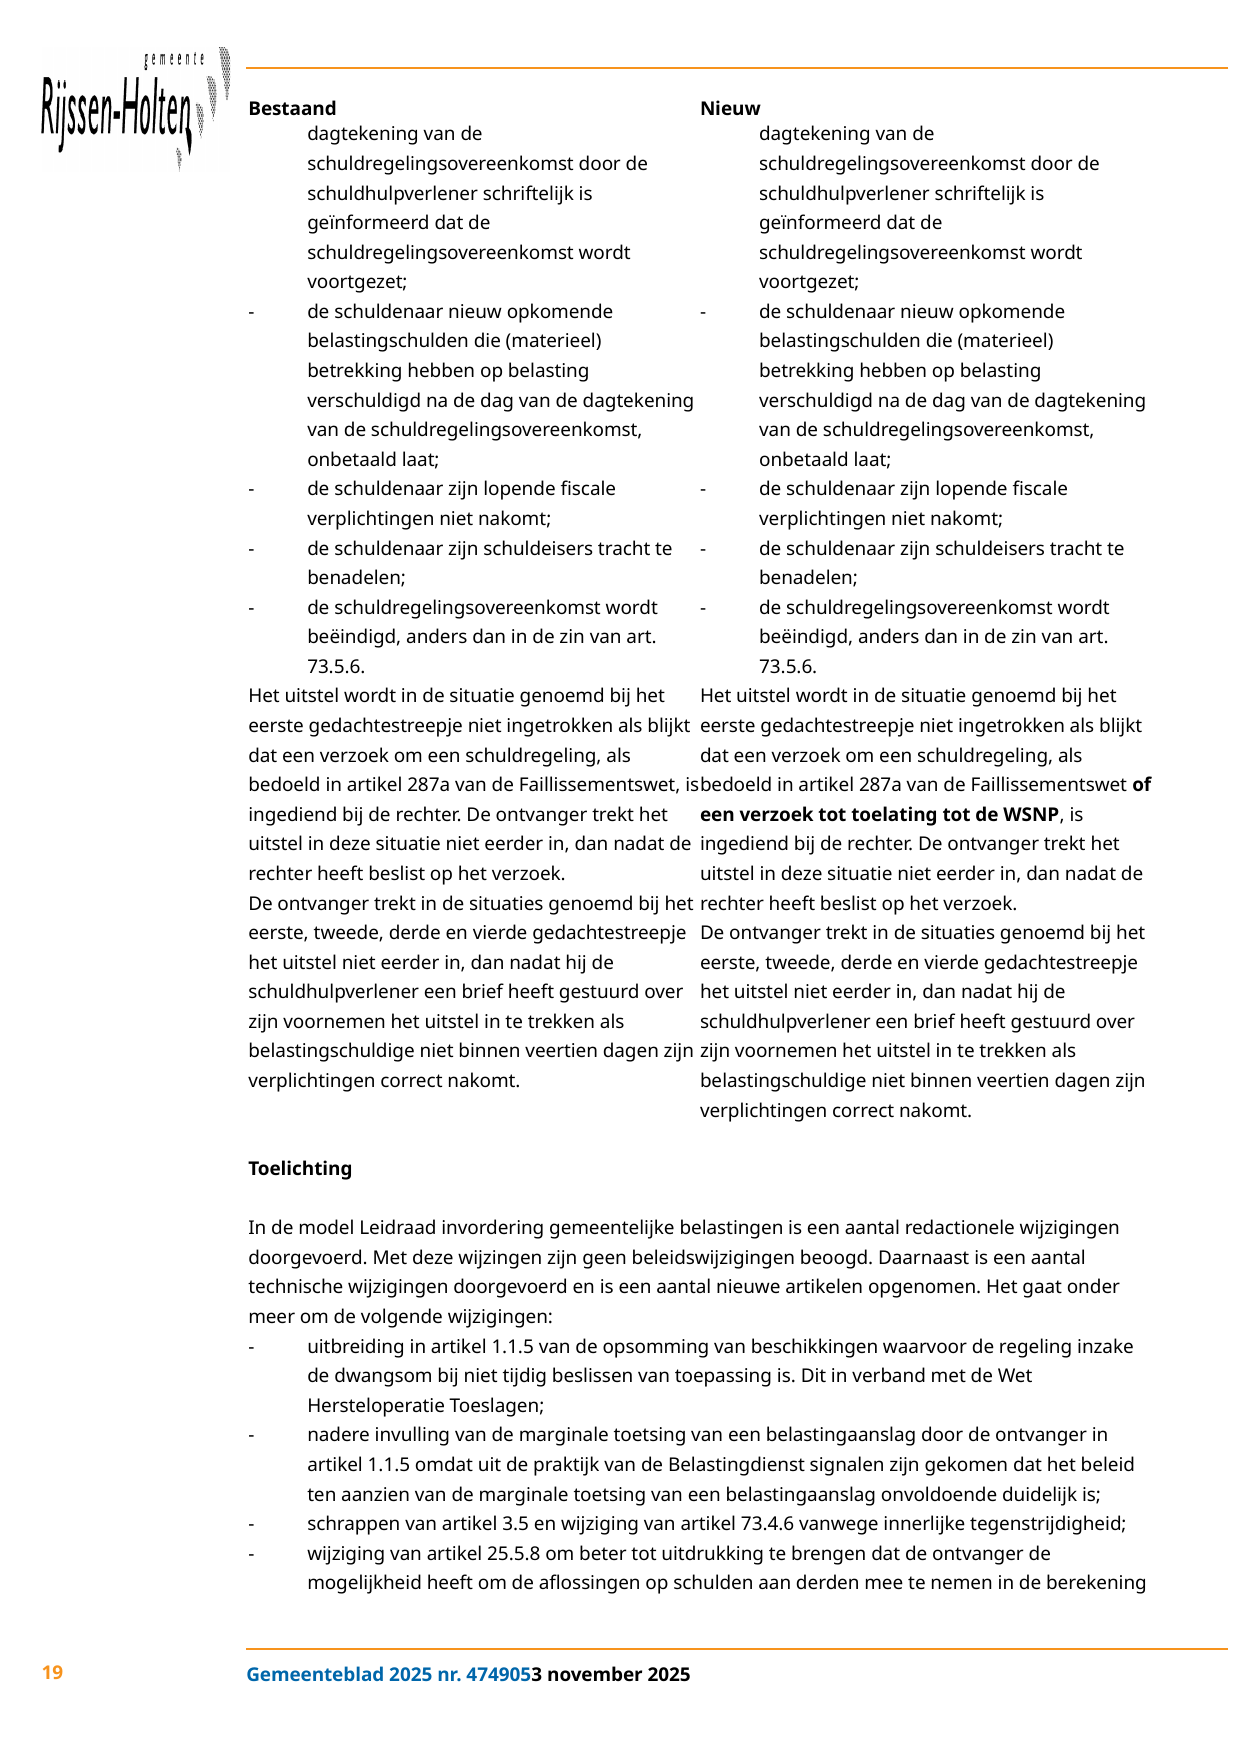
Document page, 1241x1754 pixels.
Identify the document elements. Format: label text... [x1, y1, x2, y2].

picture [41, 47, 231, 172]
list nadere invulling van de marginale toetsing van een belastingaanslag door de ontvanger in artikel 1.1.5 omdat uit de praktijk van de Belastingdienst signalen zijn gekomen dat het beleid ten aanzien van de marginale toetsing van een belastingaanslag onvoldoende duidelijk is; [248, 1422, 1152, 1506]
text Toelichting [248, 1155, 1152, 1181]
table_header Bestaand [248, 95, 700, 121]
list schrappen van artikel 3.5 en wijziging van artikel 73.4.6 vanwege innerlijke tegenstrijdigheid; [248, 1510, 1152, 1536]
list uitbreiding in artikel 1.1.5 van de opsomming van beschikkingen waarvoor de regeling inzake de dwangsom bij niet tijdig beslissen van toepassing is. Dit in verband met de Wet Hersteloperatie Toeslagen; [248, 1333, 1152, 1418]
table_header Nieuw [700, 95, 1152, 121]
table_cell dagtekening van de schuldregelingsovereenkomst door de schuldhulpverlener schriftelijk is geïnformeerd dat de schuldregelingsovereenkomst wordt voortgezet; de schuldenaar nieuw opkomende belastingschulden die (materieel) betrekking hebben op belasting verschuldigd na de dag van de dagtekening van de schuldregelingsovereenkomst, onbetaald laat; de schuldenaar zijn lopende fiscale verplichtingen niet nakomt; de schuldenaar zijn schuldeisers tracht te benadelen; de schuldregelingsovereenkomst wordt beëindigd, anders dan in de zin van art. 73.5.6. Het uitstel wordt in de situatie genoemd bij het eerste gedachtestreepje niet ingetrokken als blijkt dat een verzoek om een schuldregeling, als bedoeld in artikel 287a van de Faillissementswet of een verzoek tot toelating tot de WSNP, is ingediend bij de rechter. De ontvanger trekt het uitstel in deze situatie niet eerder in, dan nadat de rechter heeft beslist op het verzoek. De ontvanger trekt in de situaties genoemd bij het eerste, tweede, derde en vierde gedachtestreepje het uitstel niet eerder in, dan nadat hij de schuldhulpverlener een brief heeft gestuurd over zijn voornemen het uitstel in te trekken als belastingschuldige niet binnen veertien dagen zijn verplichtingen correct nakomt. [700, 121, 1152, 1122]
list wijziging van artikel 25.5.8 om beter tot uitdrukking te brengen dat de ontvanger de mogelijkheid heeft om de aflossingen op schulden aan derden mee te nemen in de berekening [248, 1540, 1152, 1595]
table_cell dagtekening van de schuldregelingsovereenkomst door de schuldhulpverlener schriftelijk is geïnformeerd dat de schuldregelingsovereenkomst wordt voortgezet; de schuldenaar nieuw opkomende belastingschulden die (materieel) betrekking hebben op belasting verschuldigd na de dag van de dagtekening van de schuldregelingsovereenkomst, onbetaald laat; de schuldenaar zijn lopende fiscale verplichtingen niet nakomt; de schuldenaar zijn schuldeisers tracht te benadelen; de schuldregelingsovereenkomst wordt beëindigd, anders dan in de zin van art. 73.5.6. Het uitstel wordt in de situatie genoemd bij het eerste gedachtestreepje niet ingetrokken als blijkt dat een verzoek om een schuldregeling, als bedoeld in artikel 287a van de Faillissementswet, is ingediend bij de rechter. De ontvanger trekt het uitstel in deze situatie niet eerder in, dan nadat de rechter heeft beslist op het verzoek. De ontvanger trekt in de situaties genoemd bij het eerste, tweede, derde en vierde gedachtestreepje het uitstel niet eerder in, dan nadat hij de schuldhulpverlener een brief heeft gestuurd over zijn voornemen het uitstel in te trekken als belastingschuldige niet binnen veertien dagen zijn verplichtingen correct nakomt. [248, 121, 700, 1122]
text In de model Leidraad invordering gemeentelijke belastingen is een aantal redactionele wijzigingen doorgevoerd. Met deze wijzingen zijn geen beleidswijzigingen beoogd. Daarnaast is een aantal technische wijzigingen doorgevoerd en is een aantal nieuwe artikelen opgenomen. Het gaat onder meer om de volgende wijzigingen: [248, 1214, 1152, 1329]
